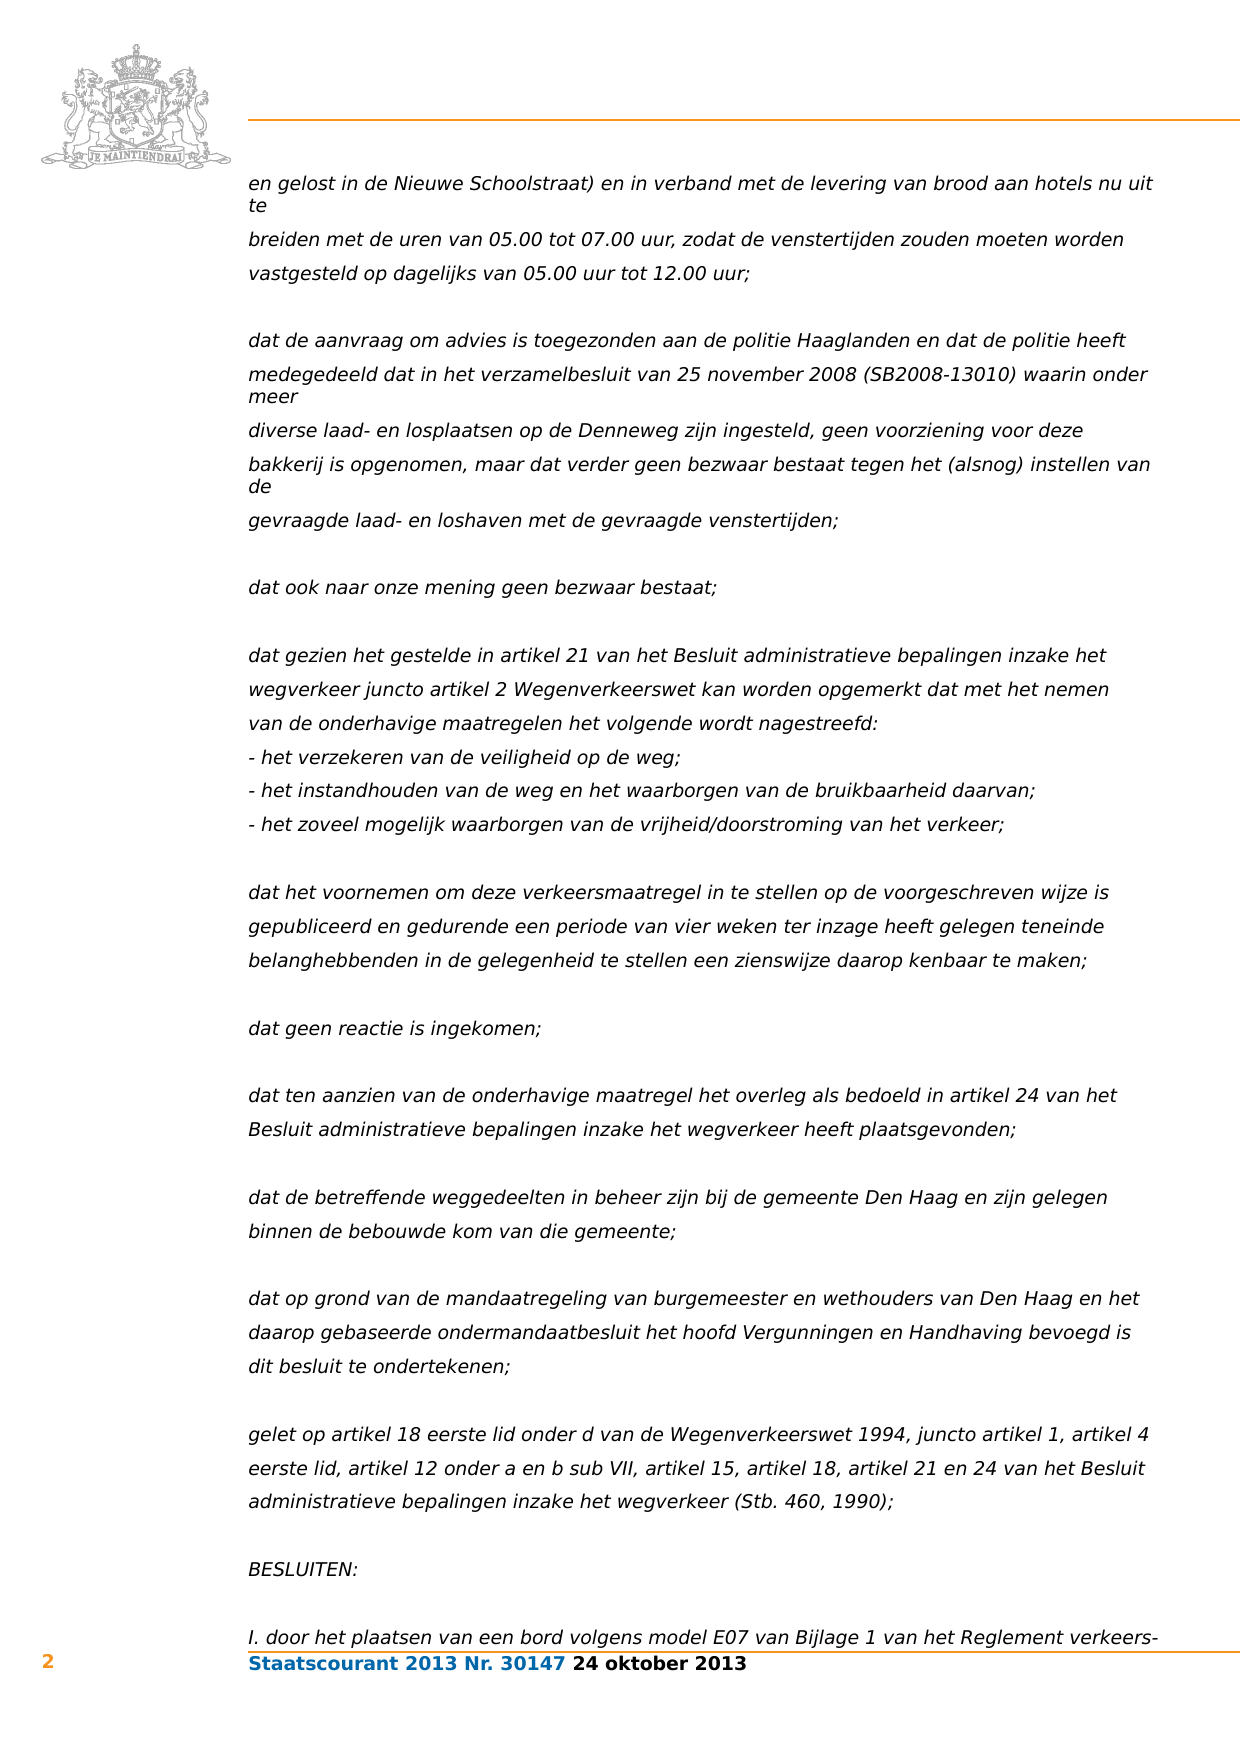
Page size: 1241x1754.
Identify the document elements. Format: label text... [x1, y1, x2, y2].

text dat de aanvraag om advies is toegezonden aan de politie Haaglanden en dat de politie heeft [248, 330, 1163, 352]
text BESLUITEN: [248, 1559, 1163, 1581]
text gelet op artikel 18 eerste lid onder d van de Wegenverkeerswet 1994, juncto artikel 1, artikel 4 [248, 1424, 1163, 1446]
text belanghebbenden in de gelegenheid te stellen een zienswijze daarop kenbaar te maken; [248, 950, 1163, 972]
text dat de betreffende weggedeelten in beheer zijn bij de gemeente Den Haag en zijn gelegen [248, 1187, 1163, 1209]
text dat het voornemen om deze verkeersmaatregel in te stellen op de voorgeschreven wijze is [248, 882, 1163, 904]
text dit besluit te ondertekenen; [248, 1356, 1163, 1378]
text daarop gebaseerde ondermandaatbesluit het hoofd Vergunningen en Handhaving bevoegd is [248, 1322, 1163, 1344]
text dat ten aanzien van de onderhavige maatregel het overleg als bedoeld in artikel 24 van het [248, 1085, 1163, 1107]
text dat gezien het gestelde in artikel 21 van het Besluit administratieve bepalingen inzake het [248, 645, 1163, 667]
text binnen de bebouwde kom van die gemeente; [248, 1221, 1163, 1242]
text dat op grond van de mandaatregeling van burgemeester en wethouders van Den Haag en het [248, 1288, 1163, 1310]
text dat geen reactie is ingekomen; [248, 1017, 1163, 1039]
text en gelost in de Nieuwe Schoolstraat) en in verband met de levering van brood aan hotels nu uit te [248, 173, 1163, 217]
text eerste lid, artikel 12 onder a en b sub VII, artikel 15, artikel 18, artikel 21 en 24 van het Besluit [248, 1457, 1163, 1479]
text diverse laad- en losplaatsen op de Denneweg zijn ingesteld, geen voorziening voor deze [248, 420, 1163, 442]
text breiden met de uren van 05.00 tot 07.00 uur, zodat de venstertijden zouden moeten worden [248, 229, 1163, 251]
text wegverkeer juncto artikel 2 Wegenverkeerswet kan worden opgemerkt dat met het nemen [248, 679, 1163, 701]
text administratieve bepalingen inzake het wegverkeer (Stb. 460, 1990); [248, 1491, 1163, 1513]
text vastgesteld op dagelijks van 05.00 uur tot 12.00 uur; [248, 262, 1163, 284]
text dat ook naar onze mening geen bezwaar bestaat; [248, 577, 1163, 599]
text - het instandhouden van de weg en het waarborgen van de bruikbaarheid daarvan; [248, 780, 1163, 802]
picture [41, 44, 231, 169]
text bakkerij is opgenomen, maar dat verder geen bezwaar bestaat tegen het (alsnog) instellen van de [248, 454, 1163, 498]
text Besluit administratieve bepalingen inzake het wegverkeer heeft plaatsgevonden; [248, 1119, 1163, 1141]
text - het verzekeren van de veiligheid op de weg; [248, 747, 1163, 768]
text gevraagde laad- en loshaven met de gevraagde venstertijden; [248, 509, 1163, 532]
text gepubliceerd en gedurende een periode van vier weken ter inzage heeft gelegen teneinde [248, 916, 1163, 938]
text van de onderhavige maatregelen het volgende wordt nagestreefd: [248, 713, 1163, 735]
text - het zoveel mogelijk waarborgen van de vrijheid/doorstroming van het verkeer; [248, 814, 1163, 836]
text medegedeeld dat in het verzamelbesluit van 25 november 2008 (SB2008-13010) waarin onder meer [248, 364, 1163, 408]
text I. door het plaatsen van een bord volgens model E07 van Bijlage 1 van het Reglement verkeers- [248, 1627, 1163, 1649]
